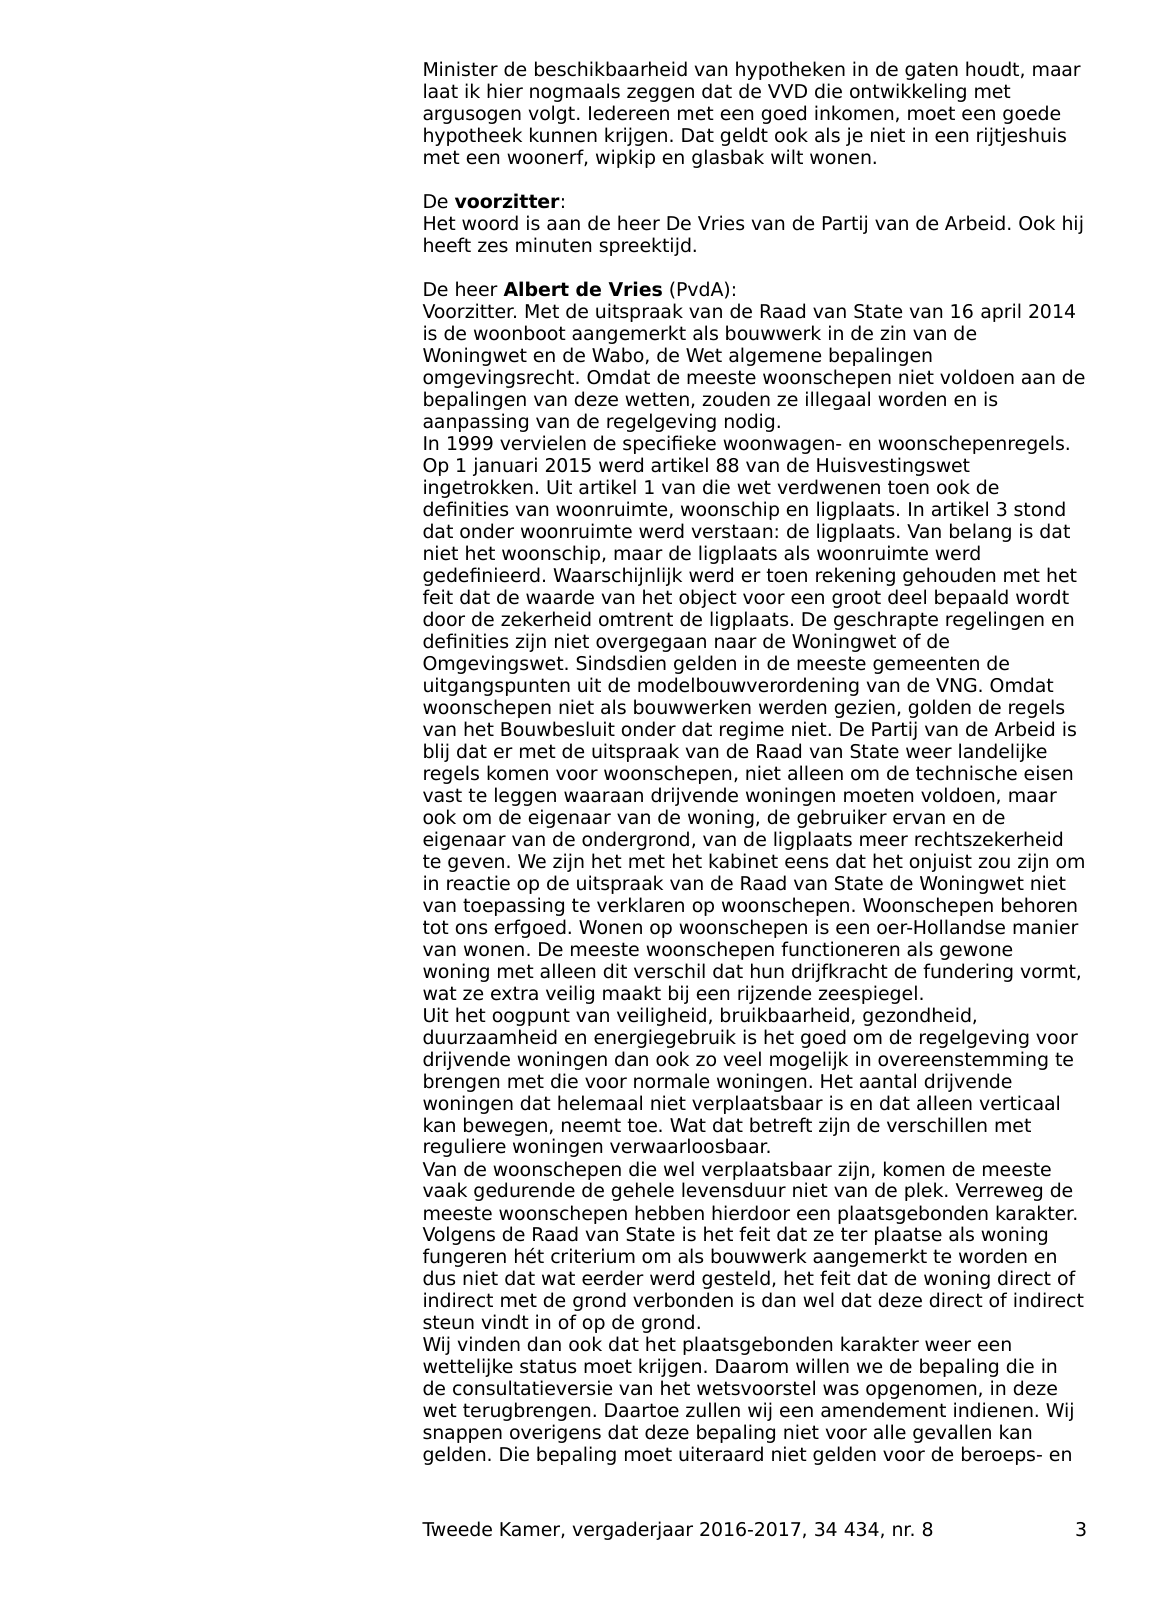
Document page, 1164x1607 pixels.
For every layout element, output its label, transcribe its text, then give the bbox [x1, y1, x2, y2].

text De voorzitter: [422, 191, 1087, 213]
text Van de woonschepen die wel verplaatsbaar zijn, komen de meeste vaak gedurende de gehele levensduur niet van de plek. Verreweg de meeste woonschepen hebben hierdoor een plaatsgebonden karakter. Volgens de Raad van State is het feit dat ze ter plaatse als woning fungeren hét criterium om als bouwwerk aangemerkt te worden en dus niet dat wat eerder werd gesteld, het feit dat de woning direct of indirect met de grond verbonden is dan wel dat deze direct of indirect steun vindt in of op de grond. [422, 1158, 1087, 1334]
text In 1999 vervielen de specifieke woonwagen- en woonschepenregels. Op 1 januari 2015 werd artikel 88 van de Huisvestingswet ingetrokken. Uit artikel 1 van die wet verdwenen toen ook de definities van woonruimte, woonschip en ligplaats. In artikel 3 stond dat onder woonruimte werd verstaan: de ligplaats. Van belang is dat niet het woonschip, maar de ligplaats als woonruimte werd gedefinieerd. Waarschijnlijk werd er toen rekening gehouden met het feit dat de waarde van het object voor een groot deel bepaald wordt door de zekerheid omtrent de ligplaats. De geschrapte regelingen en definities zijn niet overgegaan naar de Woningwet of de Omgevingswet. Sindsdien gelden in de meeste gemeenten de uitgangspunten uit de modelbouwverordening van de VNG. Omdat woonschepen niet als bouwwerken werden gezien, golden de regels van het Bouwbesluit onder dat regime niet. De Partij van de Arbeid is blij dat er met de uitspraak van de Raad van State weer landelijke regels komen voor woonschepen, niet alleen om de technische eisen vast te leggen waaraan drijvende woningen moeten voldoen, maar ook om de eigenaar van de woning, de gebruiker ervan en de eigenaar van de ondergrond, van de ligplaats meer rechtszekerheid te geven. We zijn het met het kabinet eens dat het onjuist zou zijn om in reactie op de uitspraak van de Raad van State de Woningwet niet van toepassing te verklaren op woonschepen. Woonschepen behoren tot ons erfgoed. Wonen op woonschepen is een oer-Hollandse manier van wonen. De meeste woonschepen functioneren als gewone woning met alleen dit verschil dat hun drijfkracht de fundering vormt, wat ze extra veilig maakt bij een rijzende zeespiegel. [422, 433, 1087, 1004]
text Het woord is aan de heer De Vries van de Partij van de Arbeid. Ook hij heeft zes minuten spreektijd. [422, 213, 1087, 257]
text De heer Albert de Vries (PvdA): [422, 279, 1087, 301]
text Minister de beschikbaarheid van hypotheken in de gaten houdt, maar laat ik hier nogmaals zeggen dat de VVD die ontwikkeling met argusogen volgt. Iedereen met een goed inkomen, moet een goede hypotheek kunnen krijgen. Dat geldt ook als je niet in een rijtjeshuis met een woonerf, wipkip en glasbak wilt wonen. [422, 59, 1087, 169]
text Voorzitter. Met de uitspraak van de Raad van State van 16 april 2014 is de woonboot aangemerkt als bouwwerk in de zin van de Woningwet en de Wabo, de Wet algemene bepalingen omgevingsrecht. Omdat de meeste woonschepen niet voldoen aan de bepalingen van deze wetten, zouden ze illegaal worden en is aanpassing van de regelgeving nodig. [422, 301, 1087, 433]
text Wij vinden dan ook dat het plaatsgebonden karakter weer een wettelijke status moet krijgen. Daarom willen we de bepaling die in de consultatieversie van het wetsvoorstel was opgenomen, in deze wet terugbrengen. Daartoe zullen wij een amendement indienen. Wij snappen overigens dat deze bepaling niet voor alle gevallen kan gelden. Die bepaling moet uiteraard niet gelden voor de beroeps- en [422, 1334, 1087, 1466]
text Uit het oogpunt van veiligheid, bruikbaarheid, gezondheid, duurzaamheid en energiegebruik is het goed om de regelgeving voor drijvende woningen dan ook zo veel mogelijk in overeenstemming te brengen met die voor normale woningen. Het aantal drijvende woningen dat helemaal niet verplaatsbaar is en dat alleen verticaal kan bewegen, neemt toe. Wat dat betreft zijn de verschillen met reguliere woningen verwaarloosbaar. [422, 1004, 1087, 1158]
